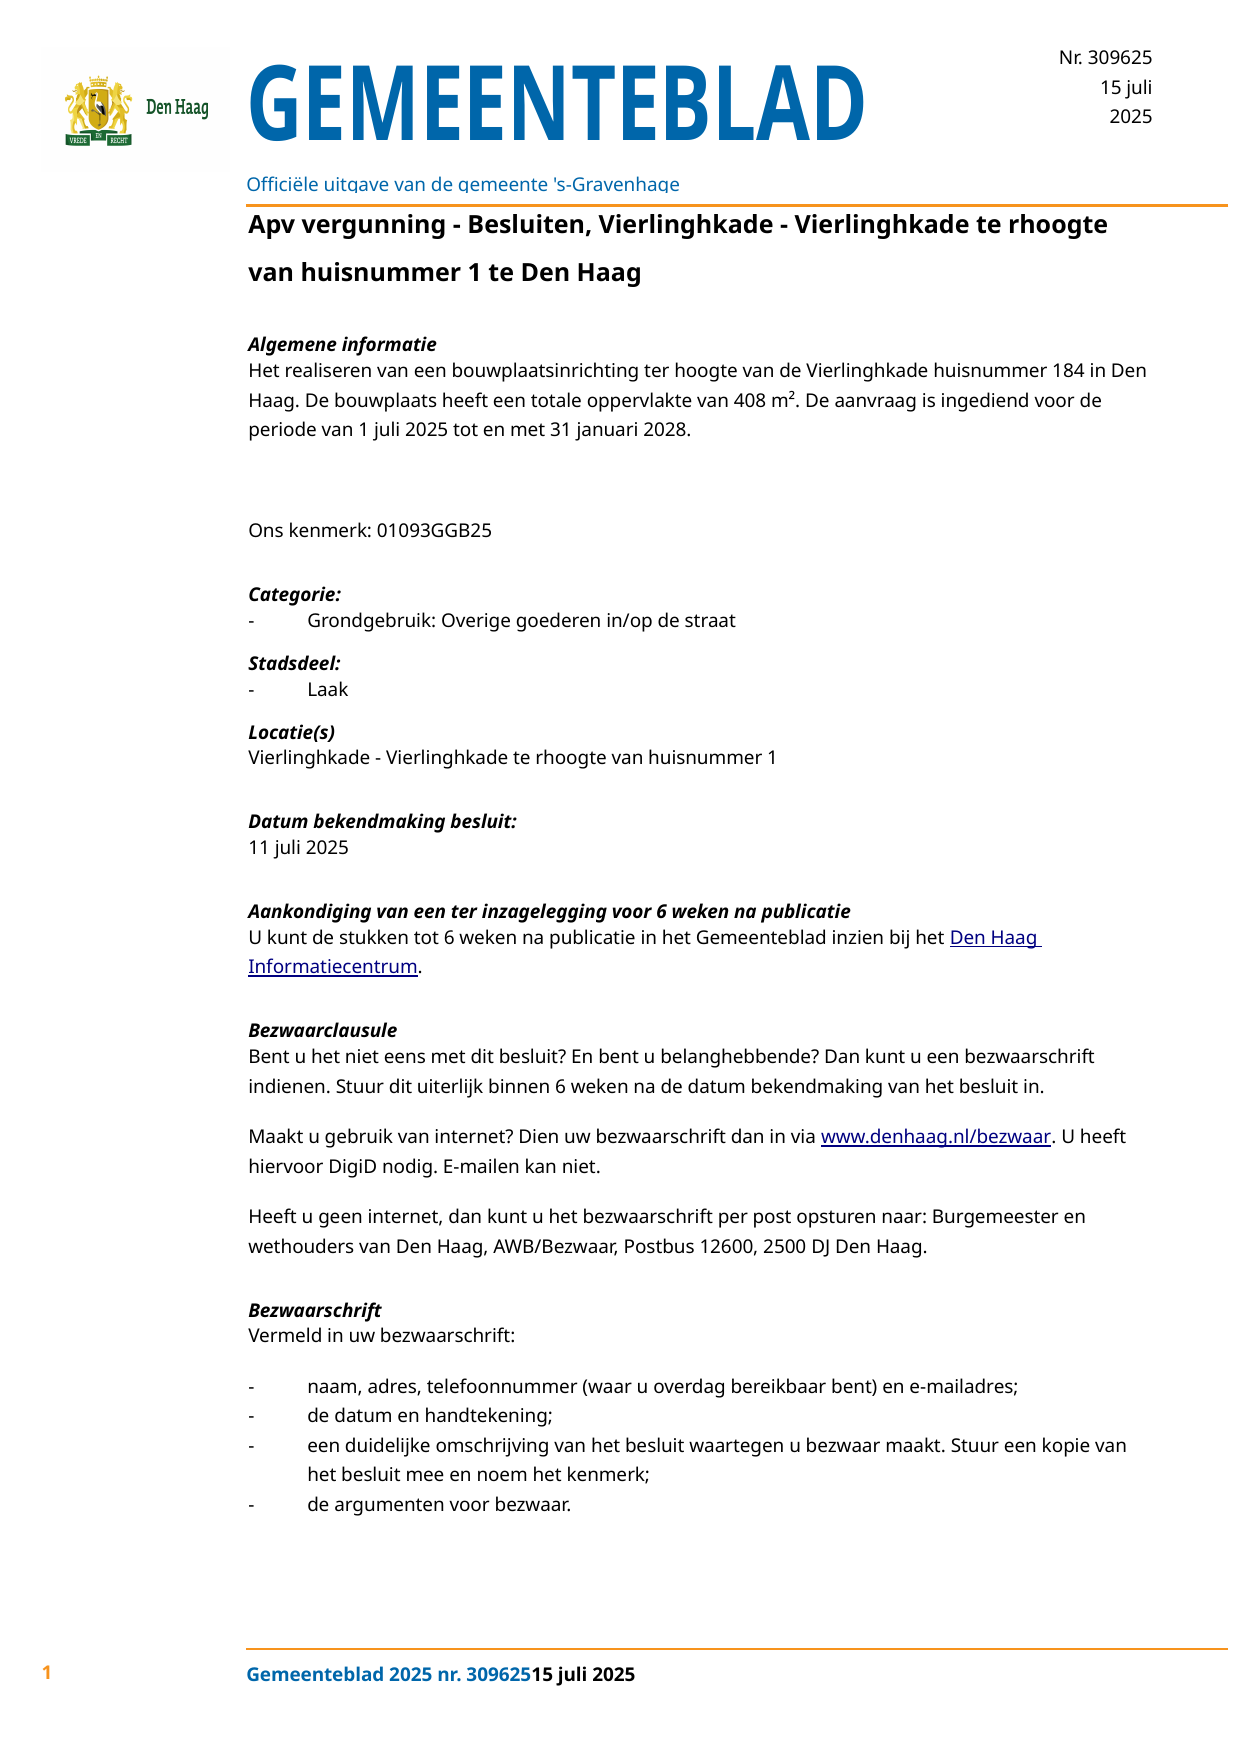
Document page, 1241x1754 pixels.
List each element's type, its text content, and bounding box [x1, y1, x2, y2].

text Heeft u geen internet, dan kunt u het bezwaarschrift per post opsturen naar: Burgemeester en wethouders van Den Haag, AWB/Bezwaar, Postbus 12600, 2500 DJ Den Haag. [248, 1203, 1152, 1258]
text Het realiseren van een bouwplaatsinrichting ter hoogte van de Vierlinghkade huisnummer 184 in Den Haag. De bouwplaats heeft een totale oppervlakte van 408 m². De aanvraag is ingediend voor de periode van 1 juli 2025 tot en met 31 januari 2028. [248, 357, 1152, 442]
text Vierlinghkade - Vierlinghkade te rhoogte van huisnummer 1 [248, 744, 1152, 770]
text Datum bekendmaking besluit: [248, 808, 1152, 834]
text Algemene informatie [248, 331, 1152, 357]
picture [41, 47, 231, 172]
text Ons kenmerk: 01093GGB25 [248, 517, 1152, 543]
text Categorie: [248, 581, 1152, 607]
text Vermeld in uw bezwaarschrift: [248, 1322, 1152, 1348]
list Grondgebruik: Overige goederen in/op de straat [248, 607, 1152, 633]
list naam, adres, telefoonnummer (waar u overdag bereikbaar bent) en e-mailadres; [248, 1373, 1152, 1399]
text U kunt de stukken tot 6 weken na publicatie in het Gemeenteblad inzien bij het Den Haag Informatiecentrum. [248, 924, 1152, 979]
list Laak [248, 676, 1152, 701]
text Bezwaarschrift [248, 1297, 1152, 1322]
list de argumenten voor bezwaar. [248, 1491, 1152, 1517]
text Bezwaarclausule [248, 1017, 1152, 1043]
text Apv vergunning - Besluiten, Vierlinghkade - Vierlinghkade te rhoogte van huisnummer 1 te Den Haag [248, 207, 1152, 288]
list de datum en handtekening; [248, 1402, 1152, 1428]
text Aankondiging van een ter inzagelegging voor 6 weken na publicatie [248, 898, 1152, 924]
text Maakt u gebruik van internet? Dien uw bezwaarschrift dan in via www.denhaag.nl/bezwaar. U heeft hiervoor DigiD nodig. E-mailen kan niet. [248, 1123, 1152, 1178]
text 11 juli 2025 [248, 834, 1152, 860]
text Stadsdeel: [248, 650, 1152, 676]
text Locatie(s) [248, 719, 1152, 744]
list een duidelijke omschrijving van het besluit waartegen u bezwaar maakt. Stuur een kopie van het besluit mee en noem het kenmerk; [248, 1432, 1152, 1487]
text Bent u het niet eens met dit besluit? En bent u belanghebbende? Dan kunt u een bezwaarschrift indienen. Stuur dit uiterlijk binnen 6 weken na de datum bekendmaking van het besluit in. [248, 1043, 1152, 1098]
